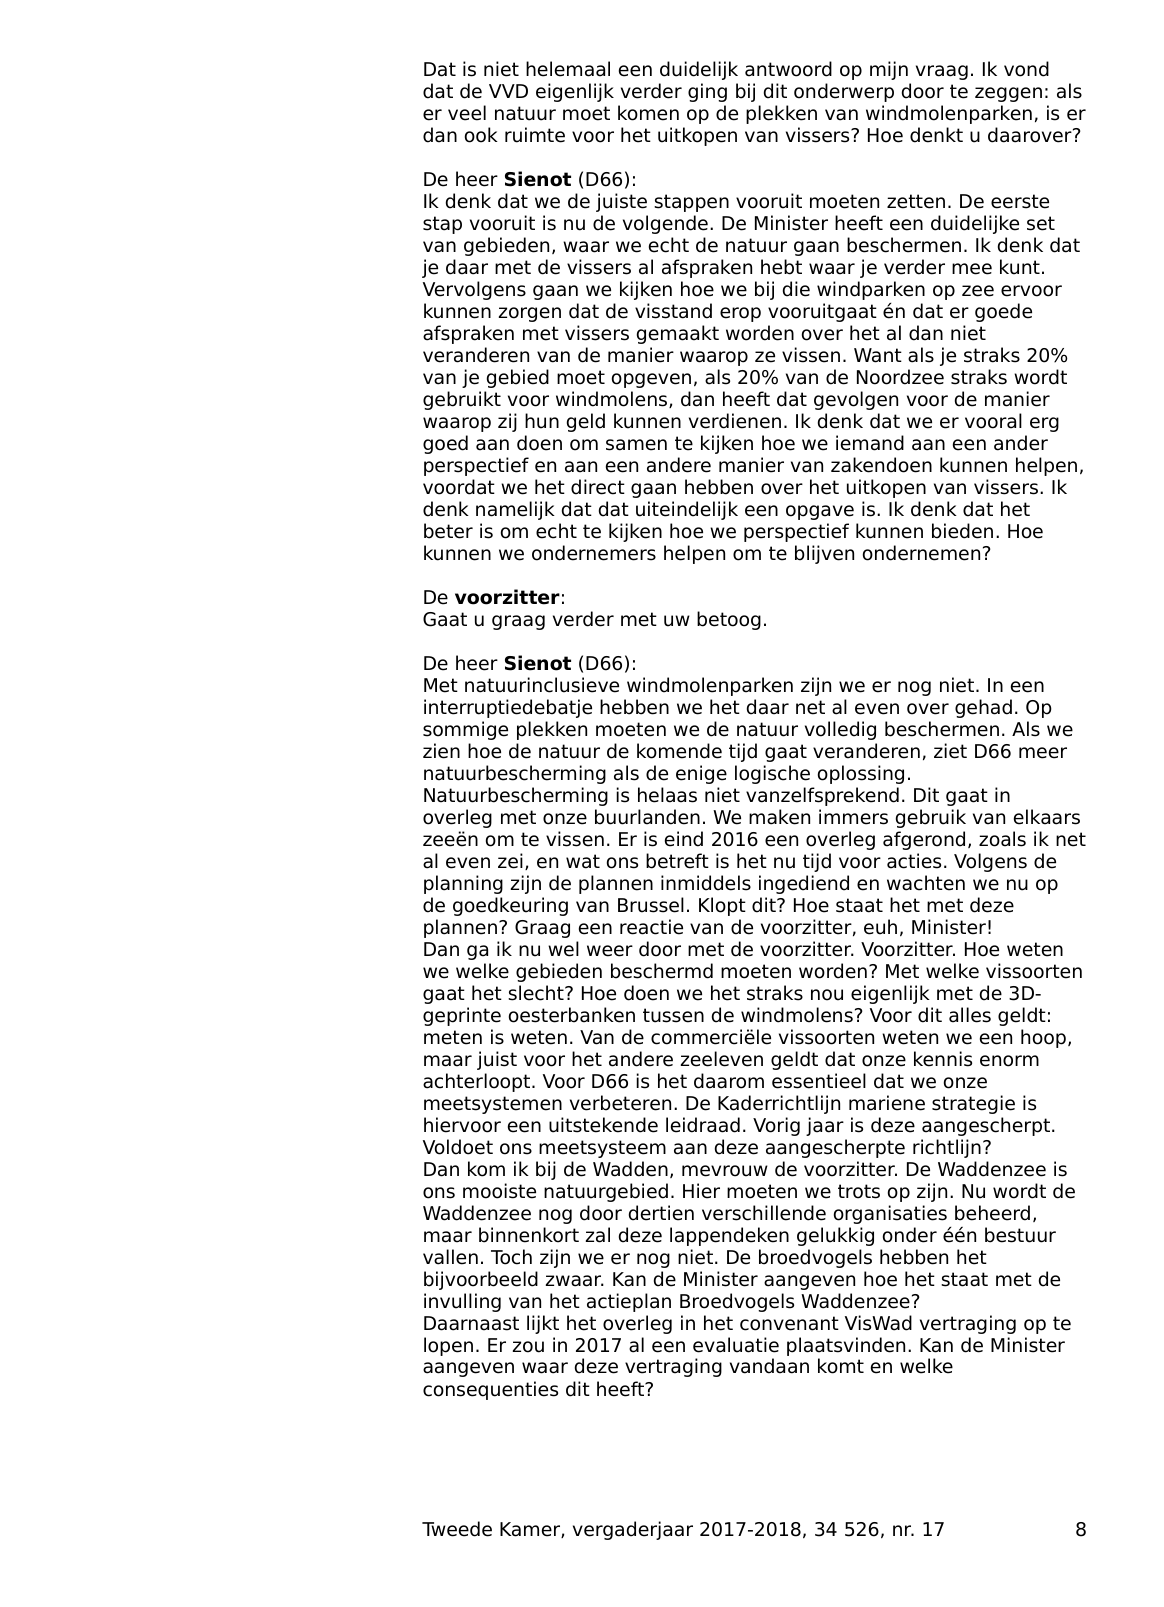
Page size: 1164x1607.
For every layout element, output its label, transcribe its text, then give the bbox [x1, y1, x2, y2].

text Dan kom ik bij de Wadden, mevrouw de voorzitter. De Waddenzee is ons mooiste natuurgebied. Hier moeten we trots op zijn. Nu wordt de Waddenzee nog door dertien verschillende organisaties beheerd, maar binnenkort zal deze lappendeken gelukkig onder één bestuur vallen. Toch zijn we er nog niet. De broedvogels hebben het bijvoorbeeld zwaar. Kan de Minister aangeven hoe het staat met de invulling van het actieplan Broedvogels Waddenzee? [422, 1159, 1087, 1312]
text Met natuurinclusieve windmolenparken zijn we er nog niet. In een interruptiedebatje hebben we het daar net al even over gehad. Op sommige plekken moeten we de natuur volledig beschermen. Als we zien hoe de natuur de komende tijd gaat veranderen, ziet D66 meer natuurbescherming als de enige logische oplossing. Natuurbescherming is helaas niet vanzelfsprekend. Dit gaat in overleg met onze buurlanden. We maken immers gebruik van elkaars zeeën om te vissen. Er is eind 2016 een overleg afgerond, zoals ik net al even zei, en wat ons betreft is het nu tijd voor acties. Volgens de planning zijn de plannen inmiddels ingediend en wachten we nu op de goedkeuring van Brussel. Klopt dit? Hoe staat het met deze plannen? Graag een reactie van de voorzitter, euh, Minister! [422, 675, 1087, 939]
text Dat is niet helemaal een duidelijk antwoord op mijn vraag. Ik vond dat de VVD eigenlijk verder ging bij dit onderwerp door te zeggen: als er veel natuur moet komen op de plekken van windmolenparken, is er dan ook ruimte voor het uitkopen van vissers? Hoe denkt u daarover? [422, 59, 1087, 147]
text De voorzitter: [422, 587, 1087, 609]
text Dan ga ik nu wel weer door met de voorzitter. Voorzitter. Hoe weten we welke gebieden beschermd moeten worden? Met welke vissoorten gaat het slecht? Hoe doen we het straks nou eigenlijk met de 3D-geprinte oesterbanken tussen de windmolens? Voor dit alles geldt: meten is weten. Van de commerciële vissoorten weten we een hoop, maar juist voor het andere zeeleven geldt dat onze kennis enorm achterloopt. Voor D66 is het daarom essentieel dat we onze meetsystemen verbeteren. De Kaderrichtlijn mariene strategie is hiervoor een uitstekende leidraad. Vorig jaar is deze aangescherpt. Voldoet ons meetsysteem aan deze aangescherpte richtlijn? [422, 939, 1087, 1159]
text Gaat u graag verder met uw betoog. [422, 609, 1087, 631]
text De heer Sienot (D66): [422, 653, 1087, 675]
text De heer Sienot (D66): [422, 169, 1087, 191]
text Ik denk dat we de juiste stappen vooruit moeten zetten. De eerste stap vooruit is nu de volgende. De Minister heeft een duidelijke set van gebieden, waar we echt de natuur gaan beschermen. Ik denk dat je daar met de vissers al afspraken hebt waar je verder mee kunt. Vervolgens gaan we kijken hoe we bij die windparken op zee ervoor kunnen zorgen dat de visstand erop vooruitgaat én dat er goede afspraken met vissers gemaakt worden over het al dan niet veranderen van de manier waarop ze vissen. Want als je straks 20% van je gebied moet opgeven, als 20% van de Noordzee straks wordt gebruikt voor windmolens, dan heeft dat gevolgen voor de manier waarop zij hun geld kunnen verdienen. Ik denk dat we er vooral erg goed aan doen om samen te kijken hoe we iemand aan een ander perspectief en aan een andere manier van zakendoen kunnen helpen, voordat we het direct gaan hebben over het uitkopen van vissers. Ik denk namelijk dat dat uiteindelijk een opgave is. Ik denk dat het beter is om echt te kijken hoe we perspectief kunnen bieden. Hoe kunnen we ondernemers helpen om te blijven ondernemen? [422, 191, 1087, 565]
text Daarnaast lijkt het overleg in het convenant VisWad vertraging op te lopen. Er zou in 2017 al een evaluatie plaatsvinden. Kan de Minister aangeven waar deze vertraging vandaan komt en welke consequenties dit heeft? [422, 1312, 1087, 1400]
